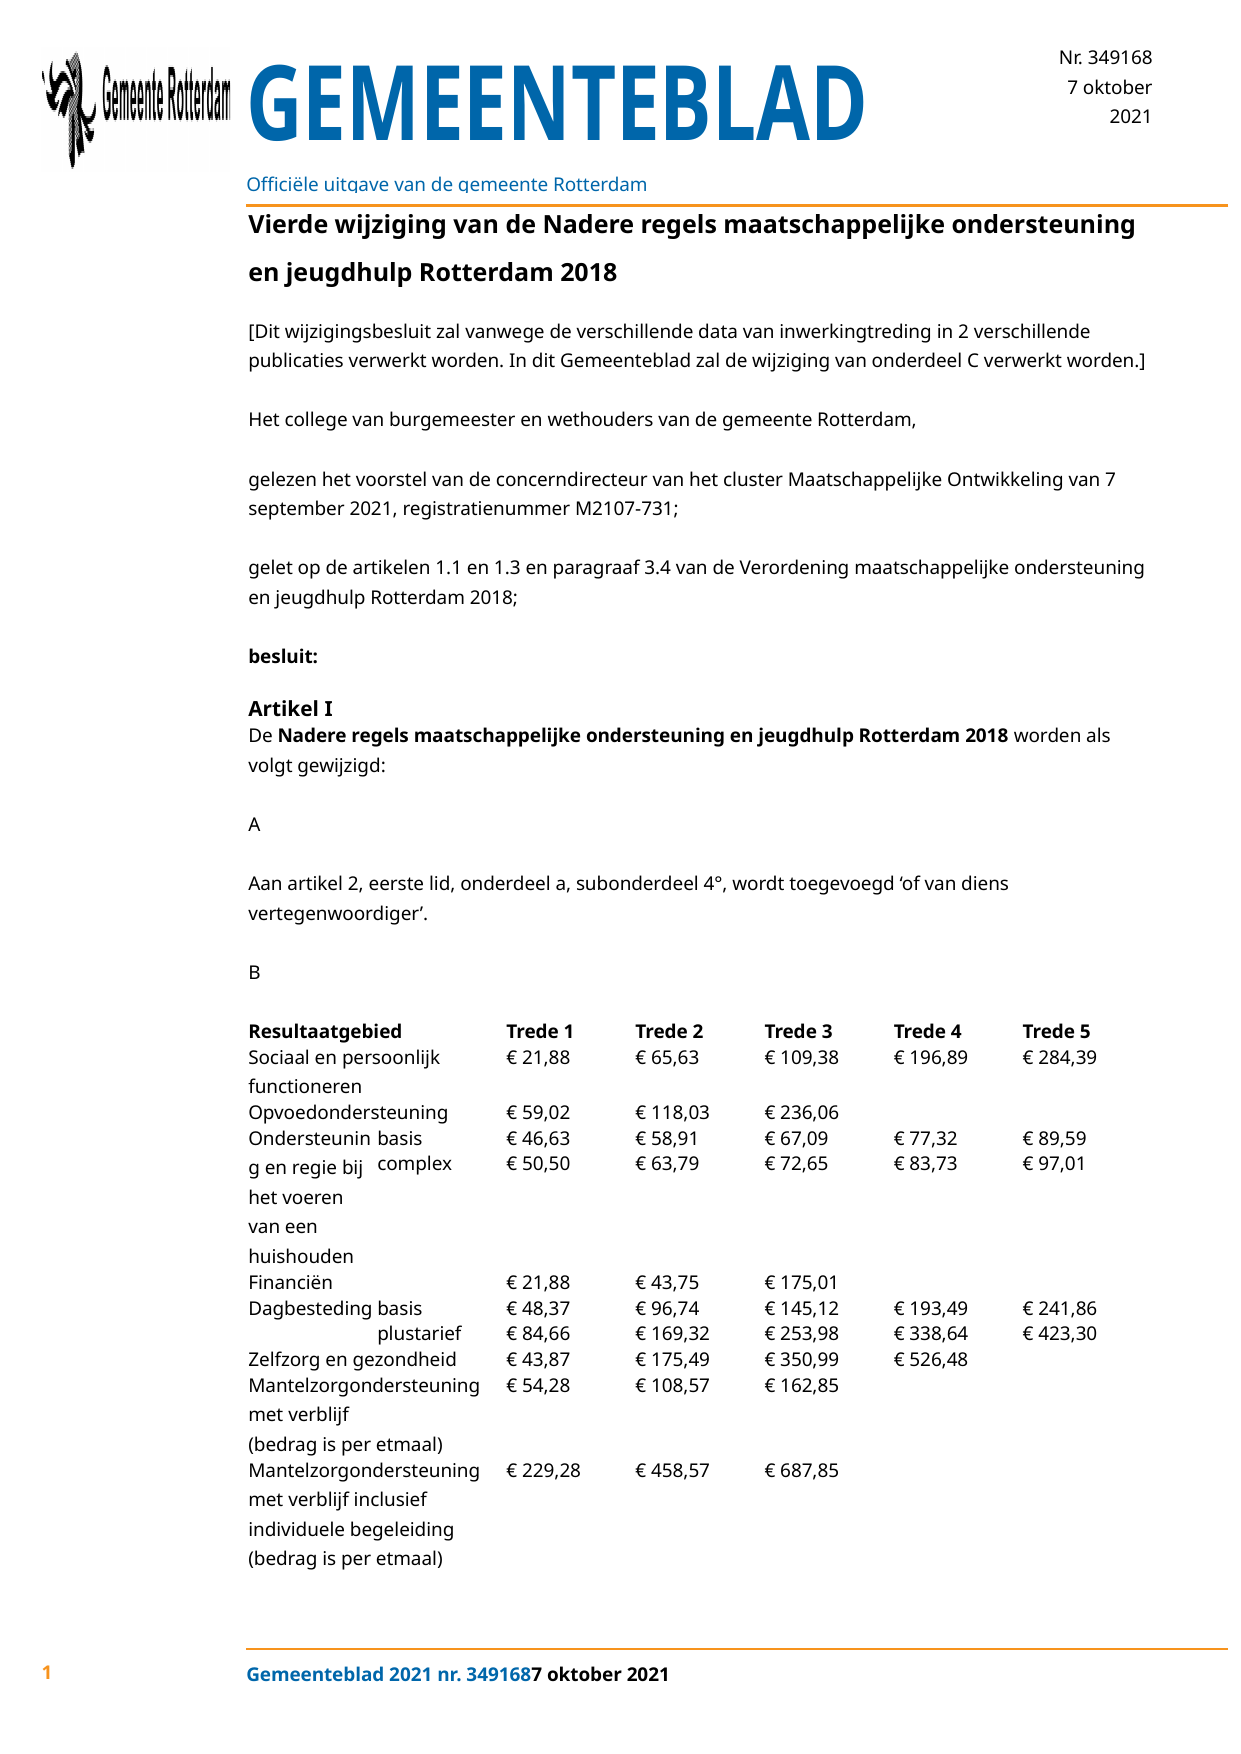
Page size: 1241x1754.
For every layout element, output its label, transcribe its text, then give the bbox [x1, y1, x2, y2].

table_cell € 108,57 [635, 1372, 764, 1457]
table_cell € 67,09 [764, 1125, 893, 1151]
table_cell Mantelzorgondersteuning met verblijf (bedrag is per etmaal) [248, 1372, 506, 1457]
table_cell € 145,12 [764, 1295, 893, 1320]
table_cell € 196,89 [894, 1044, 1022, 1099]
table_cell € 458,57 [635, 1457, 764, 1571]
text B [248, 959, 1152, 984]
table_cell Mantelzorgondersteuning met verblijf inclusief individuele begeleiding (bedrag is per etmaal) [248, 1457, 506, 1571]
table_cell € 423,30 [1023, 1320, 1152, 1346]
table_cell € 21,88 [506, 1044, 635, 1099]
table_header Trede 4 [894, 1018, 1022, 1044]
table_cell € 58,91 [635, 1125, 764, 1151]
table_cell € 284,39 [1023, 1044, 1152, 1099]
table_header Trede 5 [1023, 1018, 1152, 1044]
table_cell € 54,28 [506, 1372, 635, 1457]
table_cell € 236,06 [764, 1099, 893, 1125]
table_cell € 77,32 [894, 1125, 1022, 1151]
table_cell € 338,64 [894, 1320, 1022, 1346]
table_header Trede 1 [506, 1018, 635, 1044]
table_cell [1023, 1269, 1152, 1295]
table_cell Ondersteuning en regie bij het voeren van een huishouden [248, 1125, 377, 1269]
table_cell complex [377, 1151, 506, 1269]
table_cell Dagbesteding [248, 1295, 377, 1346]
text Artikel I [248, 694, 1152, 722]
table_cell € 83,73 [894, 1151, 1022, 1269]
table_cell Zelfzorg en gezondheid [248, 1346, 506, 1372]
table_cell Opvoedondersteuning [248, 1099, 506, 1125]
table_cell € 162,85 [764, 1372, 893, 1457]
table_cell € 96,74 [635, 1295, 764, 1320]
table_cell € 63,79 [635, 1151, 764, 1269]
table_cell € 50,50 [506, 1151, 635, 1269]
table_cell € 229,28 [506, 1457, 635, 1571]
table_cell [894, 1372, 1022, 1457]
table_cell € 253,98 [764, 1320, 893, 1346]
table_cell € 84,66 [506, 1320, 635, 1346]
table_cell € 97,01 [1023, 1151, 1152, 1269]
table_cell [894, 1099, 1022, 1125]
table_cell € 175,01 [764, 1269, 893, 1295]
table_cell € 89,59 [1023, 1125, 1152, 1151]
table_cell € 526,48 [894, 1346, 1022, 1372]
table_cell [1023, 1099, 1152, 1125]
text gelet op de artikelen 1.1 en 1.3 en paragraaf 3.4 van de Verordening maatschappelijke ondersteuning en jeugdhulp Rotterdam 2018; [248, 554, 1152, 610]
text A [248, 811, 1152, 837]
table_cell € 46,63 [506, 1125, 635, 1151]
table_header Trede 2 [635, 1018, 764, 1044]
table_cell € 193,49 [894, 1295, 1022, 1320]
table_cell € 59,02 [506, 1099, 635, 1125]
text De Nadere regels maatschappelijke ondersteuning en jeugdhulp Rotterdam 2018 worden als volgt gewijzigd: [248, 722, 1152, 777]
table_cell € 350,99 [764, 1346, 893, 1372]
table_header Resultaatgebied [248, 1018, 506, 1044]
table_cell € 118,03 [635, 1099, 764, 1125]
table_cell € 109,38 [764, 1044, 893, 1099]
picture [41, 47, 231, 172]
table_cell € 21,88 [506, 1269, 635, 1295]
text gelezen het voorstel van de concerndirecteur van het cluster Maatschappelijke Ontwikkeling van 7 september 2021, registratienummer M2107-731; [248, 466, 1152, 521]
text [Dit wijzigingsbesluit zal vanwege de verschillende data van inwerkingtreding in 2 verschillende publicaties verwerkt worden. In dit Gemeenteblad zal de wijziging van onderdeel C verwerkt worden.] [248, 318, 1152, 373]
table_cell [894, 1457, 1022, 1571]
table_cell € 43,87 [506, 1346, 635, 1372]
table_cell [1023, 1457, 1152, 1571]
text Vierde wijziging van de Nadere regels maatschappelijke ondersteuning en jeugdhulp Rotterdam 2018 [248, 207, 1152, 288]
text Het college van burgemeester en wethouders van de gemeente Rotterdam, [248, 407, 1152, 432]
table_cell [894, 1269, 1022, 1295]
table_cell basis [377, 1295, 506, 1320]
table_cell € 241,86 [1023, 1295, 1152, 1320]
table_cell basis [377, 1125, 506, 1151]
table_cell € 72,65 [764, 1151, 893, 1269]
table_cell plustarief [377, 1320, 506, 1346]
table_cell € 48,37 [506, 1295, 635, 1320]
text Aan artikel 2, eerste lid, onderdeel a, subonderdeel 4°, wordt toegevoegd ‘of van diens vertegenwoordiger’. [248, 870, 1152, 925]
table_cell [1023, 1372, 1152, 1457]
table_cell € 687,85 [764, 1457, 893, 1571]
table_cell € 65,63 [635, 1044, 764, 1099]
text besluit: [248, 643, 1152, 669]
table_cell € 175,49 [635, 1346, 764, 1372]
table_cell Sociaal en persoonlijk functioneren [248, 1044, 506, 1099]
table_cell Financiën [248, 1269, 506, 1295]
table_header Trede 3 [764, 1018, 893, 1044]
table_cell [1023, 1346, 1152, 1372]
table_cell € 169,32 [635, 1320, 764, 1346]
table_cell € 43,75 [635, 1269, 764, 1295]
